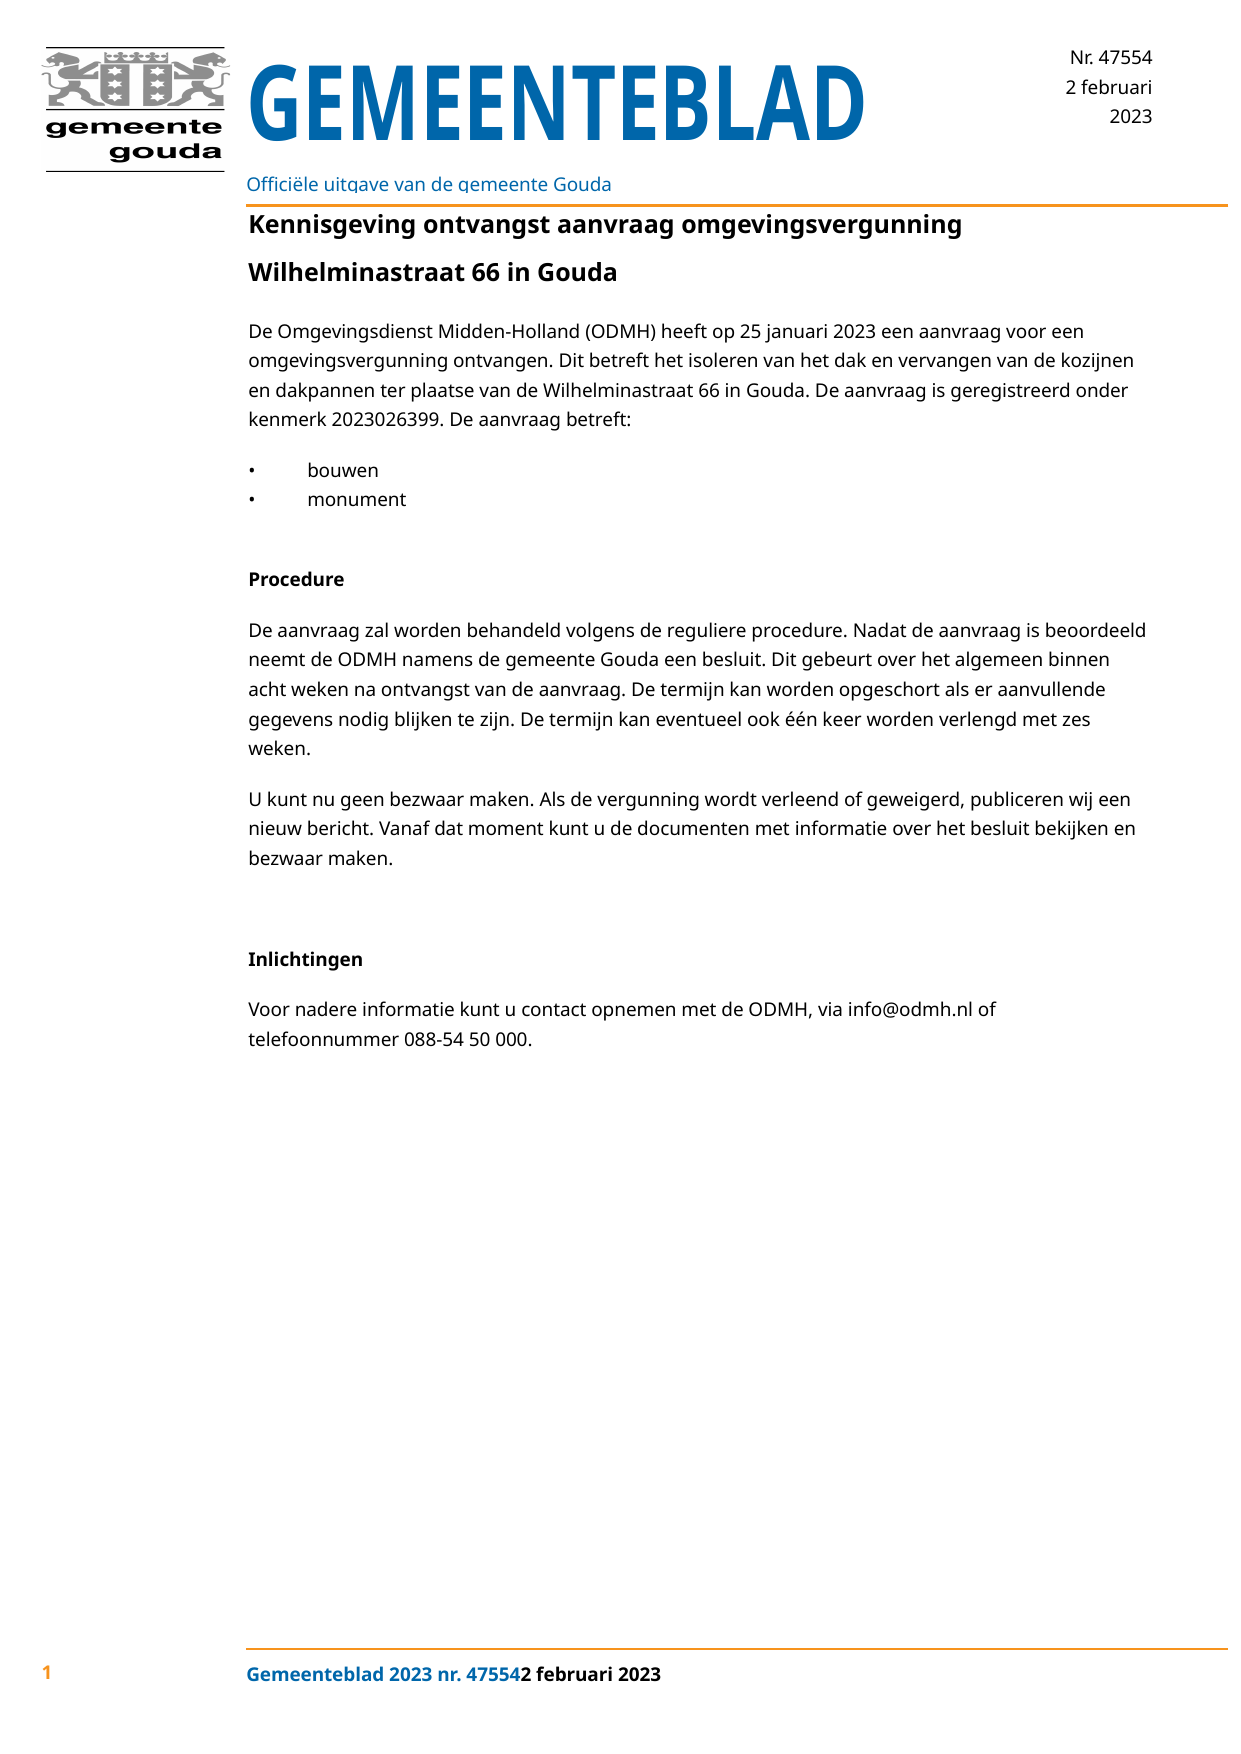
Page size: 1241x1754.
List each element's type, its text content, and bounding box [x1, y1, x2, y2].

list bouwen [248, 457, 1152, 483]
text Procedure [248, 567, 1152, 592]
text Kennisgeving ontvangst aanvraag omgevingsvergunning Wilhelminastraat 66 in Gouda [248, 207, 1152, 288]
picture [41, 47, 231, 172]
text U kunt nu geen bezwaar maken. Als de vergunning wordt verleend of geweigerd, publiceren wij een nieuw bericht. Vanaf dat moment kunt u de documenten met informatie over het besluit bekijken en bezwaar maken. [248, 786, 1152, 871]
text Voor nadere informatie kunt u contact opnemen met de ODMH, via info@odmh.nl of telefoonnummer 088-54 50 000. [248, 996, 1152, 1052]
text Inlichtingen [248, 946, 1152, 972]
text De aanvraag zal worden behandeld volgens de reguliere procedure. Nadat de aanvraag is beoordeeld neemt de ODMH namens de gemeente Gouda een besluit. Dit gebeurt over het algemeen binnen acht weken na ontvangst van de aanvraag. De termijn kan worden opgeschort als er aanvullende gegevens nodig blijken te zijn. De termijn kan eventueel ook één keer worden verlengd met zes weken. [248, 617, 1152, 761]
text De Omgevingsdienst Midden-Holland (ODMH) heeft op 25 januari 2023 een aanvraag voor een omgevingsvergunning ontvangen. Dit betreft het isoleren van het dak en vervangen van de kozijnen en dakpannen ter plaatse van de Wilhelminastraat 66 in Gouda. De aanvraag is geregistreerd onder kenmerk 2023026399. De aanvraag betreft: [248, 318, 1152, 432]
list monument [248, 487, 1152, 512]
